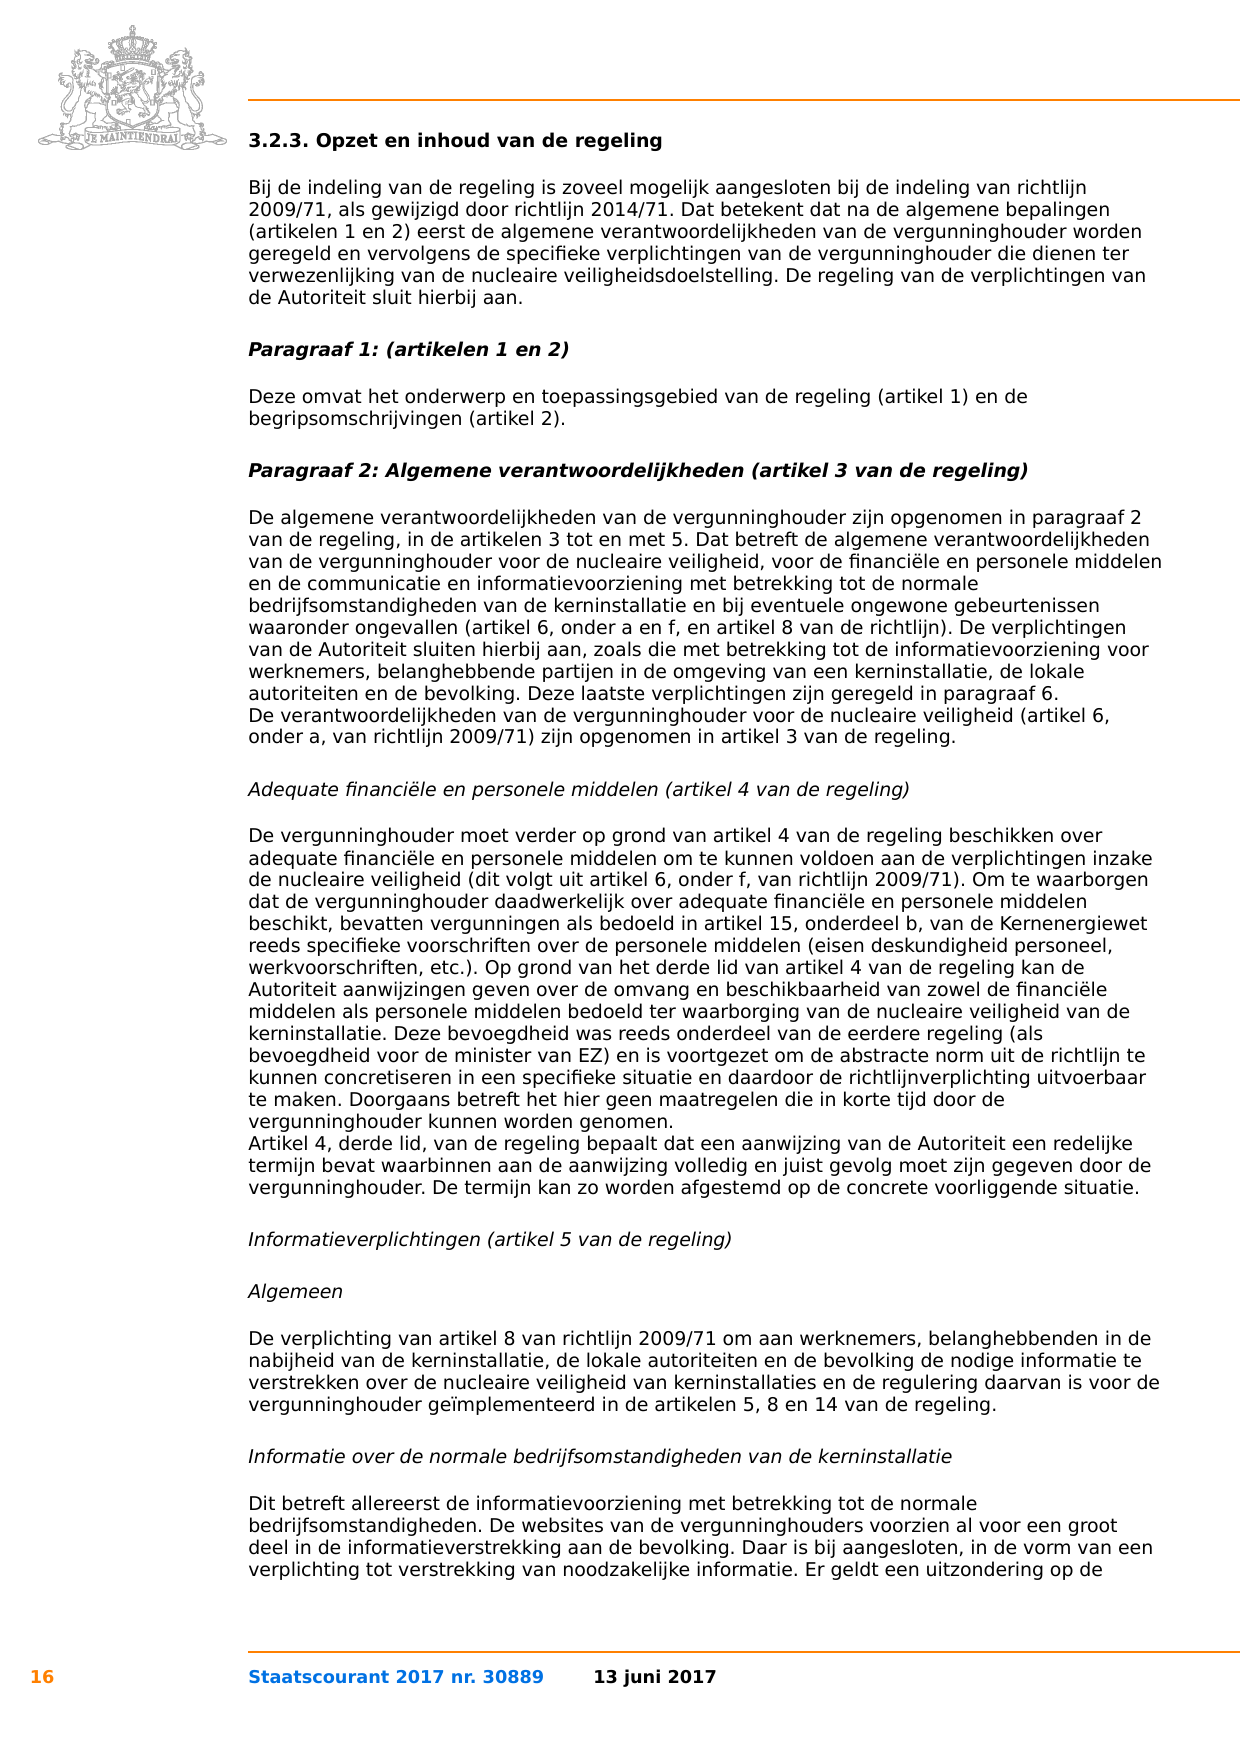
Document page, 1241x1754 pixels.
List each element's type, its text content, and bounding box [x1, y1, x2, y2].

subtitle Informatie over de normale bedrijfsomstandigheden van de kerninstallatie [248, 1446, 1163, 1468]
subtitle 3.2.3. Opzet en inhoud van de regeling [248, 130, 1163, 152]
subtitle Paragraaf 2: Algemene verantwoordelijkheden (artikel 3 van de regeling) [248, 460, 1163, 482]
text Bij de indeling van de regeling is zoveel mogelijk aangesloten bij de indeling van richtlijn 2009/71, als gewijzigd door richtlijn 2014/71. Dat betekent dat na de algemene bepalingen (artikelen 1 en 2) eerst de algemene verantwoordelijkheden van de vergunninghouder worden geregeld en vervolgens de specifieke verplichtingen van de vergunninghouder die dienen ter verwezenlijking van de nucleaire veiligheidsdoelstelling. De regeling van de verplichtingen van de Autoriteit sluit hierbij aan. [248, 177, 1163, 309]
subtitle Adequate financiële en personele middelen (artikel 4 van de regeling) [248, 778, 1163, 800]
text Artikel 4, derde lid, van de regeling bepaalt dat een aanwijzing van de Autoriteit een redelijke termijn bevat waarbinnen aan de aanwijzing volledig en juist gevolg moet zijn gegeven door de vergunninghouder. De termijn kan zo worden afgestemd op de concrete voorliggende situatie. [248, 1133, 1163, 1199]
text De verantwoordelijkheden van de vergunninghouder voor de nucleaire veiligheid (artikel 6, onder a, van richtlijn 2009/71) zijn opgenomen in artikel 3 van de regeling. [248, 704, 1163, 748]
text Deze omvat het onderwerp en toepassingsgebied van de regeling (artikel 1) en de begripsomschrijvingen (artikel 2). [248, 386, 1163, 430]
text De vergunninghouder moet verder op grond van artikel 4 van de regeling beschikken over adequate financiële en personele middelen om te kunnen voldoen aan de verplichtingen inzake de nucleaire veiligheid (dit volgt uit artikel 6, onder f, van richtlijn 2009/71). Om te waarborgen dat de vergunninghouder daadwerkelijk over adequate financiële en personele middelen beschikt, bevatten vergunningen als bedoeld in artikel 15, onderdeel b, van de Kernenergiewet reeds specifieke voorschriften over de personele middelen (eisen deskundigheid personeel, werkvoorschriften, etc.). Op grond van het derde lid van artikel 4 van de regeling kan de Autoriteit aanwijzingen geven over de omvang en beschikbaarheid van zowel de financiële middelen als personele middelen bedoeld ter waarborging van de nucleaire veiligheid van de kerninstallatie. Deze bevoegdheid was reeds onderdeel van de eerdere regeling (als bevoegdheid voor de minister van EZ) en is voortgezet om de abstracte norm uit de richtlijn te kunnen concretiseren in een specifieke situatie en daardoor de richtlijnverplichting uitvoerbaar te maken. Doorgaans betreft het hier geen maatregelen die in korte tijd door de vergunninghouder kunnen worden genomen. [248, 825, 1163, 1133]
subtitle Paragraaf 1: (artikelen 1 en 2) [248, 339, 1163, 361]
text De verplichting van artikel 8 van richtlijn 2009/71 om aan werknemers, belanghebbenden in de nabijheid van de kerninstallatie, de lokale autoriteiten en de bevolking de nodige informatie te verstrekken over de nucleaire veiligheid van kerninstallaties en de regulering daarvan is voor de vergunninghouder geïmplementeerd in de artikelen 5, 8 en 14 van de regeling. [248, 1328, 1163, 1416]
subtitle Algemeen [248, 1281, 1163, 1303]
text Dit betreft allereerst de informatievoorziening met betrekking tot de normale bedrijfsomstandigheden. De websites van de vergunninghouders voorzien al voor een groot deel in de informatieverstrekking aan de bevolking. Daar is bij aangesloten, in de vorm van een verplichting tot verstrekking van noodzakelijke informatie. Er geldt een uitzondering op de [248, 1493, 1163, 1581]
text De algemene verantwoordelijkheden van de vergunninghouder zijn opgenomen in paragraaf 2 van de regeling, in de artikelen 3 tot en met 5. Dat betreft de algemene verantwoordelijkheden van de vergunninghouder voor de nucleaire veiligheid, voor de financiële en personele middelen en de communicatie en informatievoorziening met betrekking tot de normale bedrijfsomstandigheden van de kerninstallatie en bij eventuele ongewone gebeurtenissen waaronder ongevallen (artikel 6, onder a en f, en artikel 8 van de richtlijn). De verplichtingen van de Autoriteit sluiten hierbij aan, zoals die met betrekking tot de informatievoorziening voor werknemers, belanghebbende partijen in de omgeving van een kerninstallatie, de lokale autoriteiten en de bevolking. Deze laatste verplichtingen zijn geregeld in paragraaf 6. [248, 507, 1163, 704]
picture [38, 25, 227, 150]
subtitle Informatieverplichtingen (artikel 5 van de regeling) [248, 1229, 1163, 1251]
